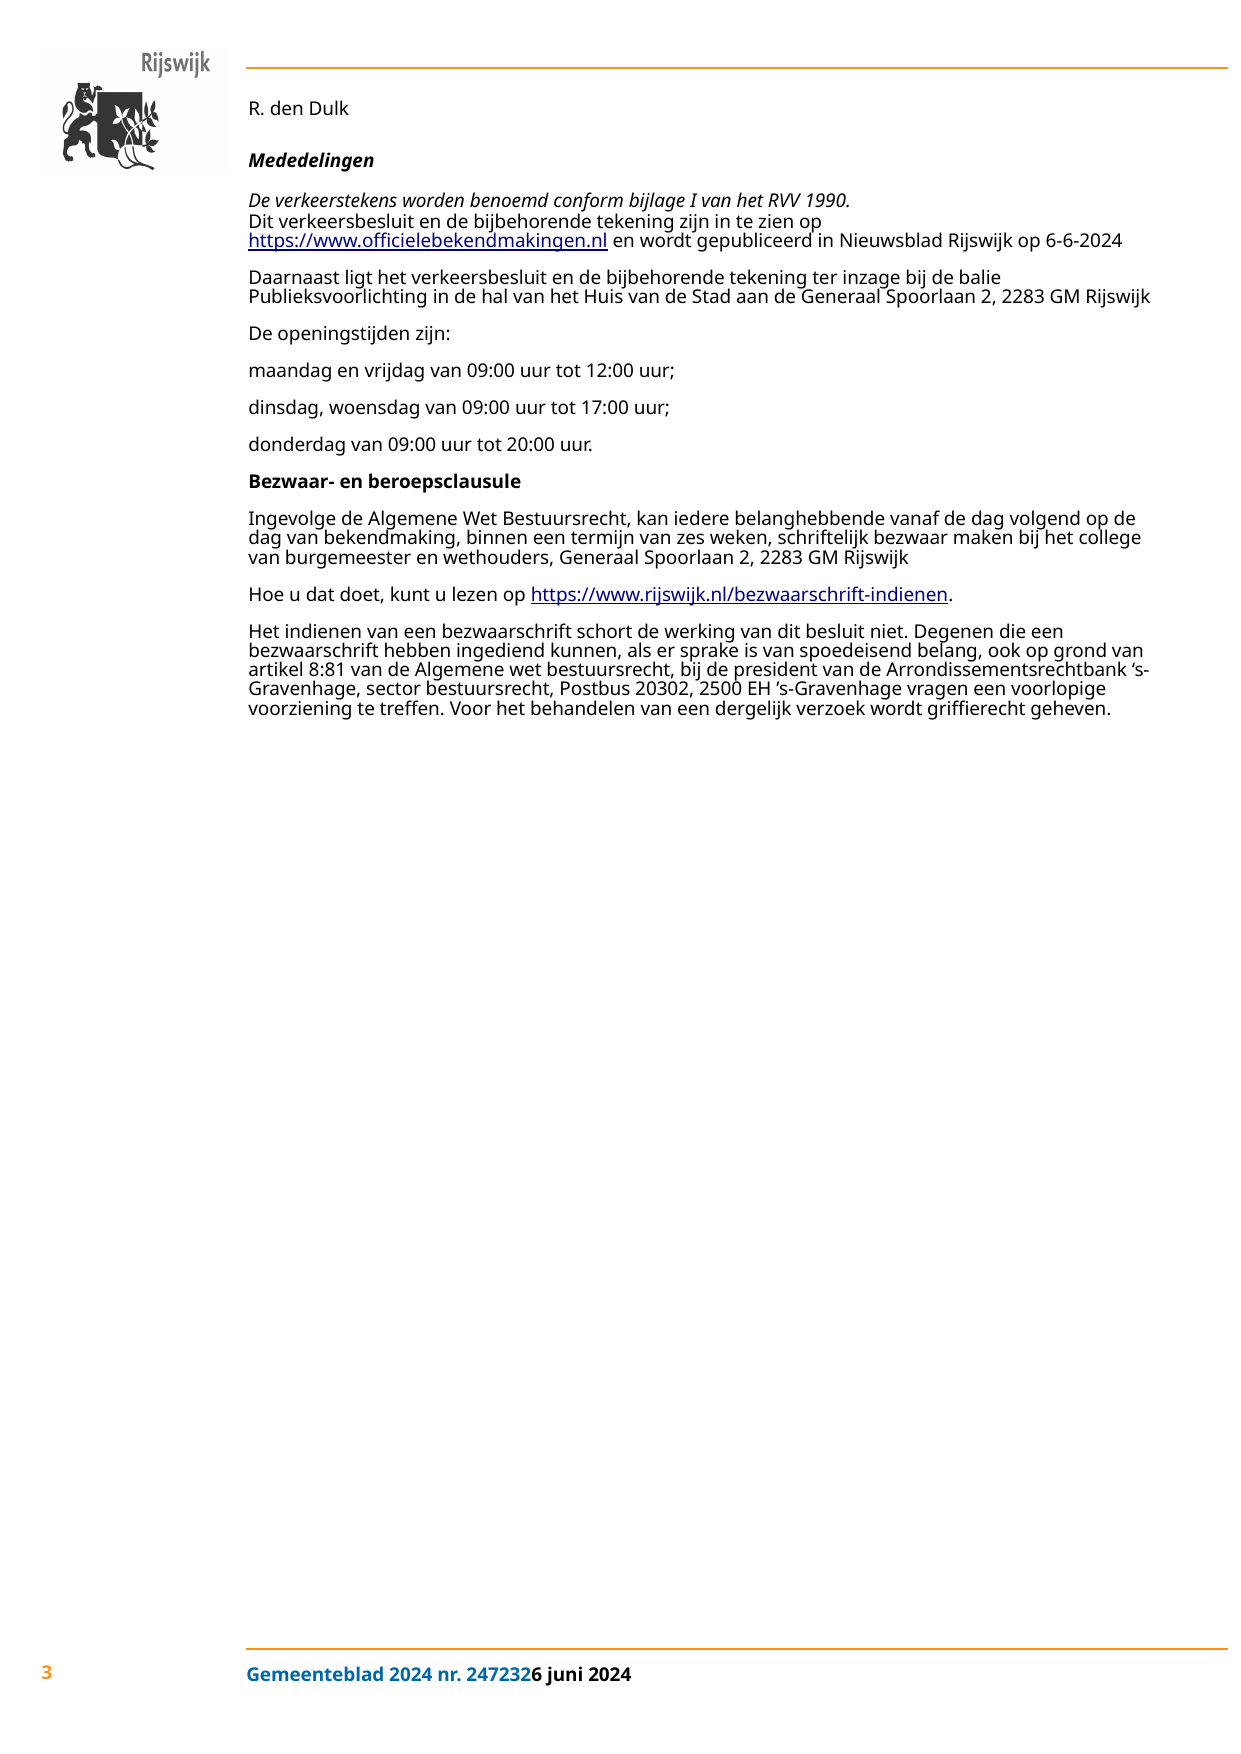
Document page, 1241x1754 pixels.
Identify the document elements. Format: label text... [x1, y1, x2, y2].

text Bezwaar- en beroepsclausule [248, 473, 1152, 492]
text Mededelingen [248, 148, 1152, 173]
text Hoe u dat doet, kunt u lezen op https://www.rijswijk.nl/bezwaarschrift-indienen. [248, 586, 1152, 605]
text De verkeerstekens worden benoemd conform bijlage I van het RVV 1990. [248, 187, 1152, 213]
text R. den Dulk [248, 95, 1152, 121]
text Het indienen van een bezwaarschrift schort de werking van dit besluit niet. Degenen die een bezwaarschrift hebben ingediend kunnen, als er sprake is van spoedeisend belang, ook op grond van artikel 8:81 van de Algemene wet bestuursrecht, bij de president van de Arrondissementsrechtbank ‘s-Gravenhage, sector bestuursrecht, Postbus 20302, 2500 EH ’s-Gravenhage vragen een voorlopige voorziening te treffen. Voor het behandelen van een dergelijk verzoek wordt griffierecht geheven. [248, 623, 1152, 719]
text De openingstijden zijn: [248, 325, 1152, 344]
text Ingevolge de Algemene Wet Bestuursrecht, kan iedere belanghebbende vanaf de dag volgend op de dag van bekendmaking, binnen een termijn van zes weken, schriftelijk bezwaar maken bij het college van burgemeester en wethouders, Generaal Spoorlaan 2, 2283 GM Rijswijk [248, 510, 1152, 568]
text maandag en vrijdag van 09:00 uur tot 12:00 uur; [248, 362, 1152, 381]
text Dit verkeersbesluit en de bijbehorende tekening zijn in te zien op https://www.officielebekendmakingen.nl en wordt gepubliceerd in Nieuwsblad Rijswijk op 6-6-2024 [248, 213, 1152, 251]
picture [41, 47, 231, 172]
text Daarnaast ligt het verkeersbesluit en de bijbehorende tekening ter inzage bij de balie Publieksvoorlichting in de hal van het Huis van de Stad aan de Generaal Spoorlaan 2, 2283 GM Rijswijk [248, 269, 1152, 307]
text dinsdag, woensdag van 09:00 uur tot 17:00 uur; [248, 399, 1152, 418]
text donderdag van 09:00 uur tot 20:00 uur. [248, 436, 1152, 455]
